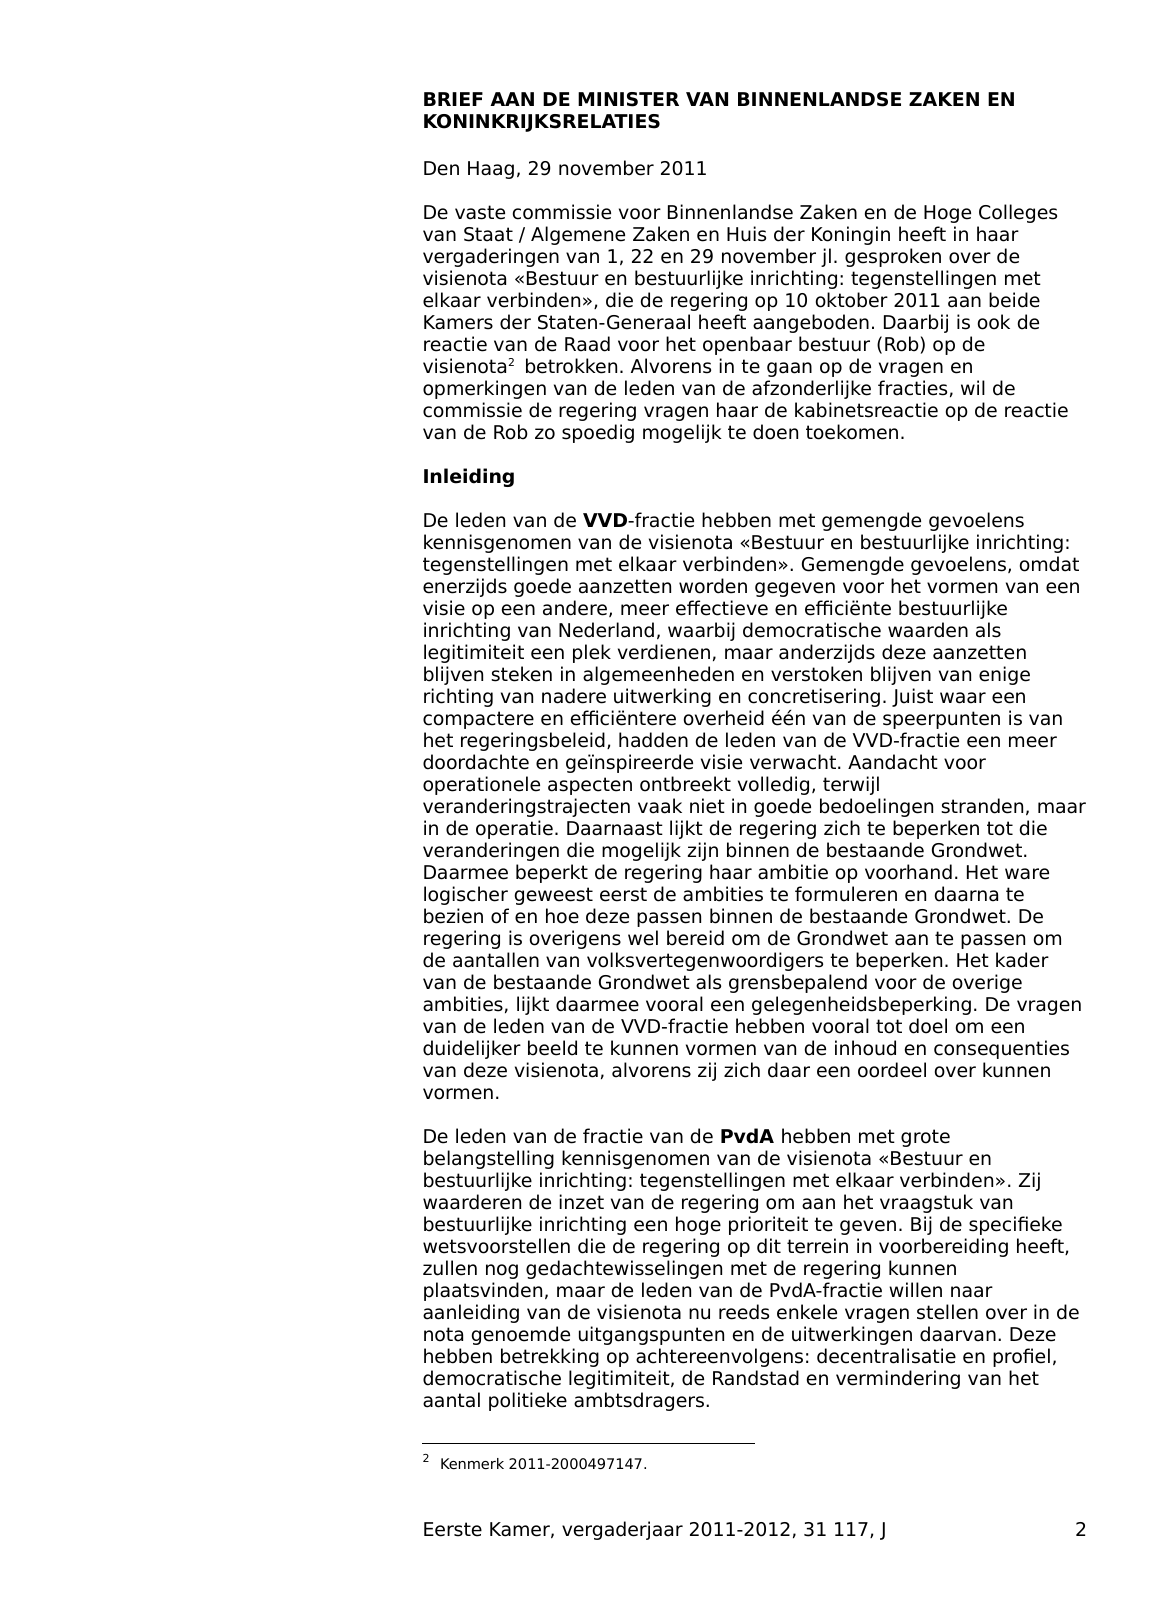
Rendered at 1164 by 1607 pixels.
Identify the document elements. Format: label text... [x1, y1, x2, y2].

subtitle Inleiding [422, 466, 1087, 488]
subtitle BRIEF AAN DE MINISTER VAN BINNENLANDSE ZAKEN EN KONINKRIJKSRELATIES [422, 89, 1087, 133]
text Kenmerk 2011-2000497147. [422, 1452, 1087, 1474]
text De leden van de fractie van de PvdA hebben met grote belangstelling kennisgenomen van de visienota «Bestuur en bestuurlijke inrichting: tegenstellingen met elkaar verbinden». Zij waarderen de inzet van de regering om aan het vraagstuk van bestuurlijke inrichting een hoge prioriteit te geven. Bij de specifieke wetsvoorstellen die de regering op dit terrein in voorbereiding heeft, zullen nog gedachtewisselingen met de regering kunnen plaatsvinden, maar de leden van de PvdA-fractie willen naar aanleiding van de visienota nu reeds enkele vragen stellen over in de nota genoemde uitgangspunten en de uitwerkingen daarvan. Deze hebben betrekking op achtereenvolgens: decentralisatie en profiel, democratische legitimiteit, de Randstad en vermindering van het aantal politieke ambtsdragers. [422, 1126, 1087, 1412]
text De vaste commissie voor Binnenlandse Zaken en de Hoge Colleges van Staat / Algemene Zaken en Huis der Koningin heeft in haar vergaderingen van 1, 22 en 29 november jl. gesproken over de visienota «Bestuur en bestuurlijke inrichting: tegenstellingen met elkaar verbinden», die de regering op 10 oktober 2011 aan beide Kamers der Staten-Generaal heeft aangeboden. Daarbij is ook de reactie van de Raad voor het openbaar bestuur (Rob) op de visienota betrokken. Alvorens in te gaan op de vragen en opmerkingen van de leden van de afzonderlijke fracties, wil de commissie de regering vragen haar de kabinetsreactie op de reactie van de Rob zo spoedig mogelijk te doen toekomen. [422, 202, 1087, 444]
text Den Haag, 29 november 2011 [422, 158, 1087, 180]
text De leden van de VVD-fractie hebben met gemengde gevoelens kennisgenomen van de visienota «Bestuur en bestuurlijke inrichting: tegenstellingen met elkaar verbinden». Gemengde gevoelens, omdat enerzijds goede aanzetten worden gegeven voor het vormen van een visie op een andere, meer effectieve en efficiënte bestuurlijke inrichting van Nederland, waarbij democratische waarden als legitimiteit een plek verdienen, maar anderzijds deze aanzetten blijven steken in algemeenheden en verstoken blijven van enige richting van nadere uitwerking en concretisering. Juist waar een compactere en efficiëntere overheid één van de speerpunten is van het regeringsbeleid, hadden de leden van de VVD-fractie een meer doordachte en geïnspireerde visie verwacht. Aandacht voor operationele aspecten ontbreekt volledig, terwijl veranderingstrajecten vaak niet in goede bedoelingen stranden, maar in de operatie. Daarnaast lijkt de regering zich te beperken tot die veranderingen die mogelijk zijn binnen de bestaande Grondwet. Daarmee beperkt de regering haar ambitie op voorhand. Het ware logischer geweest eerst de ambities te formuleren en daarna te bezien of en hoe deze passen binnen de bestaande Grondwet. De regering is overigens wel bereid om de Grondwet aan te passen om de aantallen van volksvertegenwoordigers te beperken. Het kader van de bestaande Grondwet als grensbepalend voor de overige ambities, lijkt daarmee vooral een gelegenheidsbeperking. De vragen van de leden van de VVD-fractie hebben vooral tot doel om een duidelijker beeld te kunnen vormen van de inhoud en consequenties van deze visienota, alvorens zij zich daar een oordeel over kunnen vormen. [422, 510, 1087, 1104]
